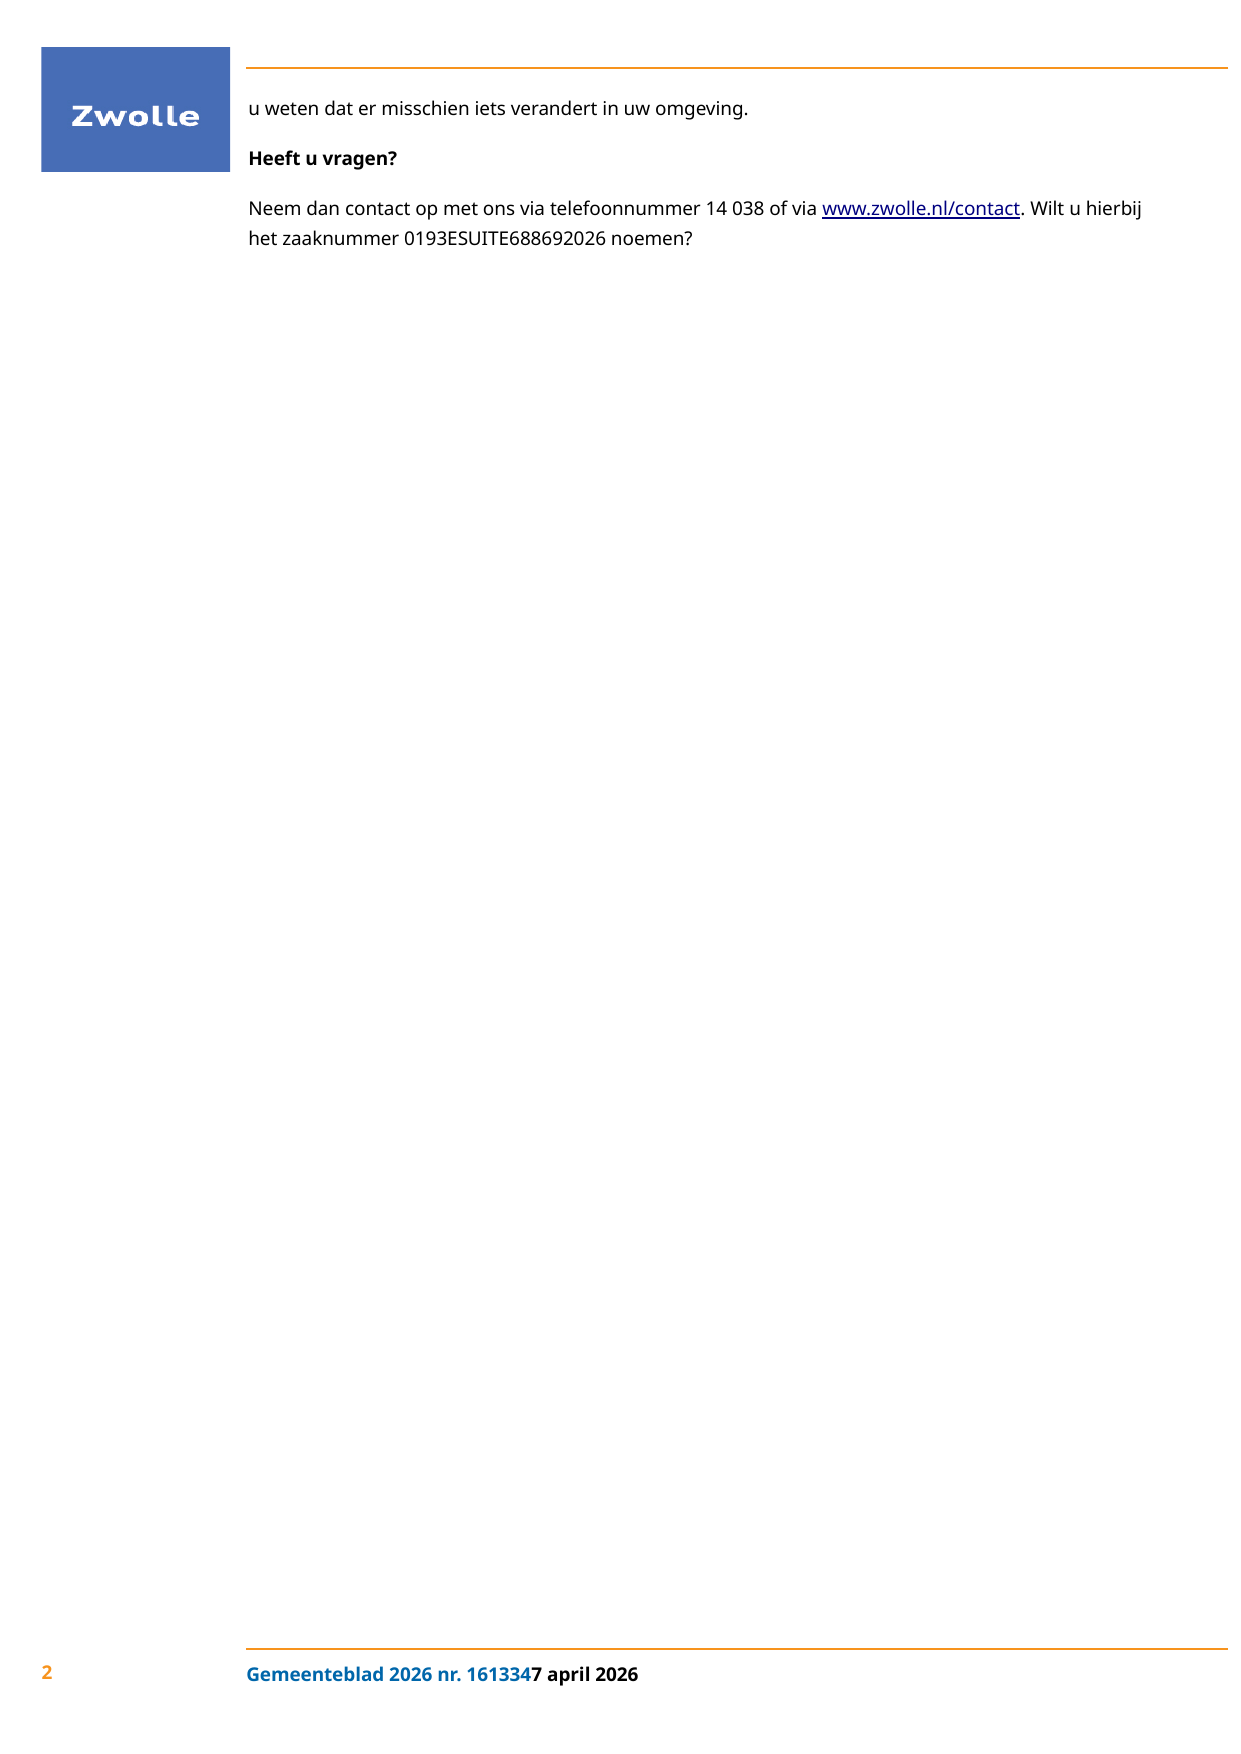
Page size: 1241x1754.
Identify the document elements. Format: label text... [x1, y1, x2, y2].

text u weten dat er misschien iets verandert in uw omgeving. [248, 95, 1152, 121]
text Heeft u vragen? [248, 145, 1152, 171]
picture [41, 47, 231, 172]
text Neem dan contact op met ons via telefoonnummer 14 038 of via www.zwolle.nl/contact. Wilt u hierbij het zaaknummer 0193ESUITE688692026 noemen? [248, 196, 1152, 251]
